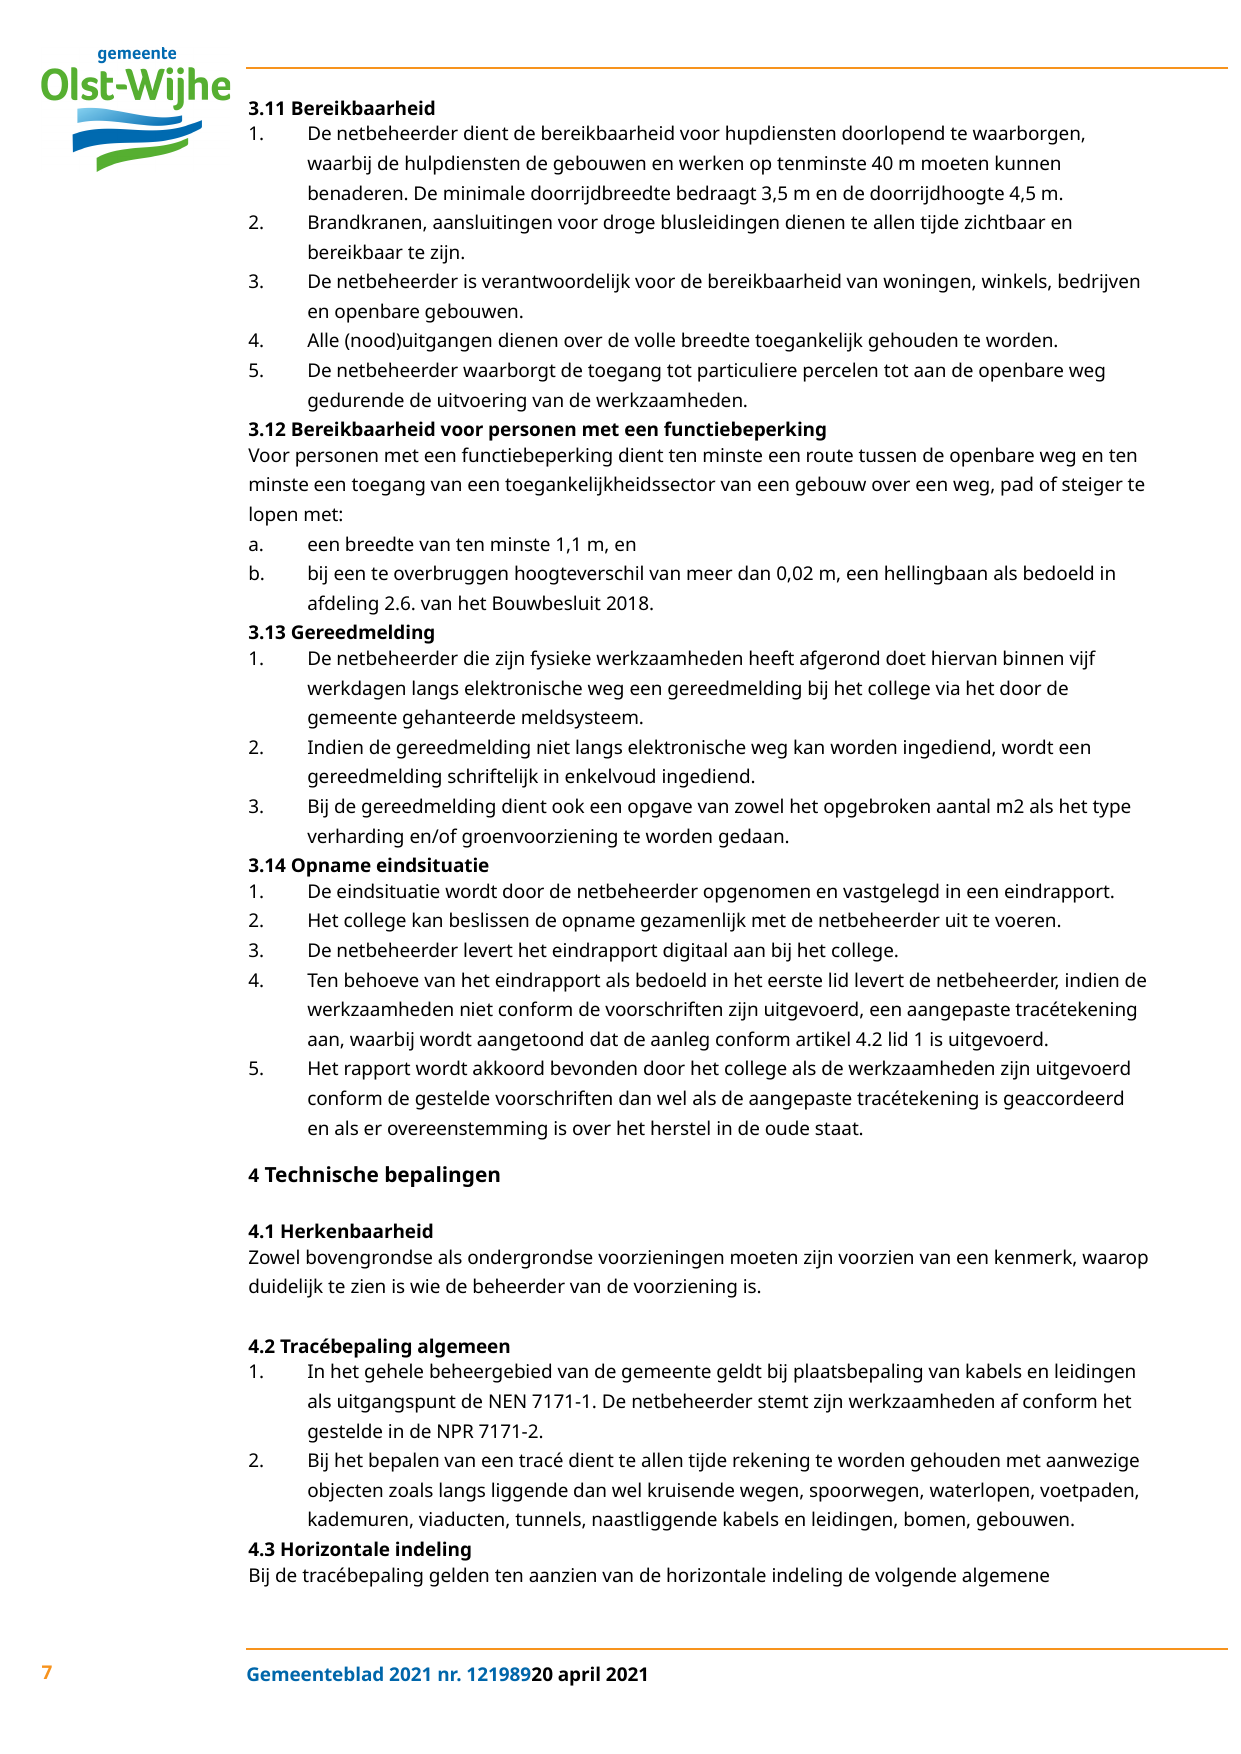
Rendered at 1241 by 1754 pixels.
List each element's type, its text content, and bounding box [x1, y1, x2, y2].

list De netbeheerder die zijn fysieke werkzaamheden heeft afgerond doet hiervan binnen vijf werkdagen langs elektronische weg een gereedmelding bij het college via het door de gemeente gehanteerde meldsysteem. [248, 645, 1152, 730]
text 4.3 Horizontale indeling [248, 1536, 1152, 1562]
list een breedte van ten minste 1,1 m, en [248, 531, 1152, 557]
list De netbeheerder waarborgt de toegang tot particuliere percelen tot aan de openbare weg gedurende de uitvoering van de werkzaamheden. [248, 357, 1152, 412]
list Indien de gereedmelding niet langs elektronische weg kan worden ingediend, wordt een gereedmelding schriftelijk in enkelvoud ingediend. [248, 734, 1152, 789]
text 3.12 Bereikbaarheid voor personen met een functiebeperking [248, 416, 1152, 442]
list De netbeheerder is verantwoordelijk voor de bereikbaarheid van woningen, winkels, bedrijven en openbare gebouwen. [248, 268, 1152, 324]
text 4 Technische bepalingen [248, 1160, 1152, 1189]
text 3.14 Opname eindsituatie [248, 852, 1152, 878]
text 3.11 Bereikbaarheid [248, 95, 1152, 121]
list In het gehele beheergebied van de gemeente geldt bij plaatsbepaling van kabels en leidingen als uitgangspunt de NEN 7171-1. De netbeheerder stemt zijn werkzaamheden af conform het gestelde in de NPR 7171-2. [248, 1359, 1152, 1443]
list Bij de gereedmelding dient ook een opgave van zowel het opgebroken aantal m2 als het type verharding en/of groenvoorziening te worden gedaan. [248, 793, 1152, 848]
list De netbeheerder levert het eindrapport digitaal aan bij het college. [248, 937, 1152, 963]
list Het college kan beslissen de opname gezamenlijk met de netbeheerder uit te voeren. [248, 908, 1152, 933]
text Bij de tracébepaling gelden ten aanzien van de horizontale indeling de volgende algemene [248, 1562, 1152, 1588]
list Het rapport wordt akkoord bevonden door het college als de werkzaamheden zijn uitgevoerd conform de gestelde voorschriften dan wel als de aangepaste tracétekening is geaccordeerd en als er overeenstemming is over het herstel in de oude staat. [248, 1056, 1152, 1141]
list De eindsituatie wordt door de netbeheerder opgenomen en vastgelegd in een eindrapport. [248, 878, 1152, 904]
list bij een te overbruggen hoogteverschil van meer dan 0,02 m, een hellingbaan als bedoeld in afdeling 2.6. van het Bouwbesluit 2018. [248, 560, 1152, 616]
text 4.2 Tracébepaling algemeen [248, 1333, 1152, 1359]
text Zowel bovengrondse als ondergrondse voorzieningen moeten zijn voorzien van een kenmerk, waarop duidelijk te zien is wie de beheerder van de voorziening is. [248, 1244, 1152, 1299]
text Voor personen met een functiebeperking dient ten minste een route tussen de openbare weg en ten minste een toegang van een toegankelijkheidssector van een gebouw over een weg, pad of steiger te lopen met: [248, 442, 1152, 527]
text 3.13 Gereedmelding [248, 619, 1152, 645]
list Alle (nood)uitgangen dienen over de volle breedte toegankelijk gehouden te worden. [248, 328, 1152, 353]
picture [41, 47, 231, 172]
list Ten behoeve van het eindrapport als bedoeld in het eerste lid levert de netbeheerder, indien de werkzaamheden niet conform de voorschriften zijn uitgevoerd, een aangepaste tracétekening aan, waarbij wordt aangetoond dat de aanleg conform artikel 4.2 lid 1 is uitgevoerd. [248, 967, 1152, 1052]
text 4.1 Herkenbaarheid [248, 1218, 1152, 1244]
list De netbeheerder dient de bereikbaarheid voor hupdiensten doorlopend te waarborgen, waarbij de hulpdiensten de gebouwen en werken op tenminste 40 m moeten kunnen benaderen. De minimale doorrijdbreedte bedraagt 3,5 m en de doorrijdhoogte 4,5 m. [248, 121, 1152, 205]
list Bij het bepalen van een tracé dient te allen tijde rekening te worden gehouden met aanwezige objecten zoals langs liggende dan wel kruisende wegen, spoorwegen, waterlopen, voetpaden, kademuren, viaducten, tunnels, naastliggende kabels en leidingen, bomen, gebouwen. [248, 1447, 1152, 1532]
list Brandkranen, aansluitingen voor droge blusleidingen dienen te allen tijde zichtbaar en bereikbaar te zijn. [248, 209, 1152, 264]
